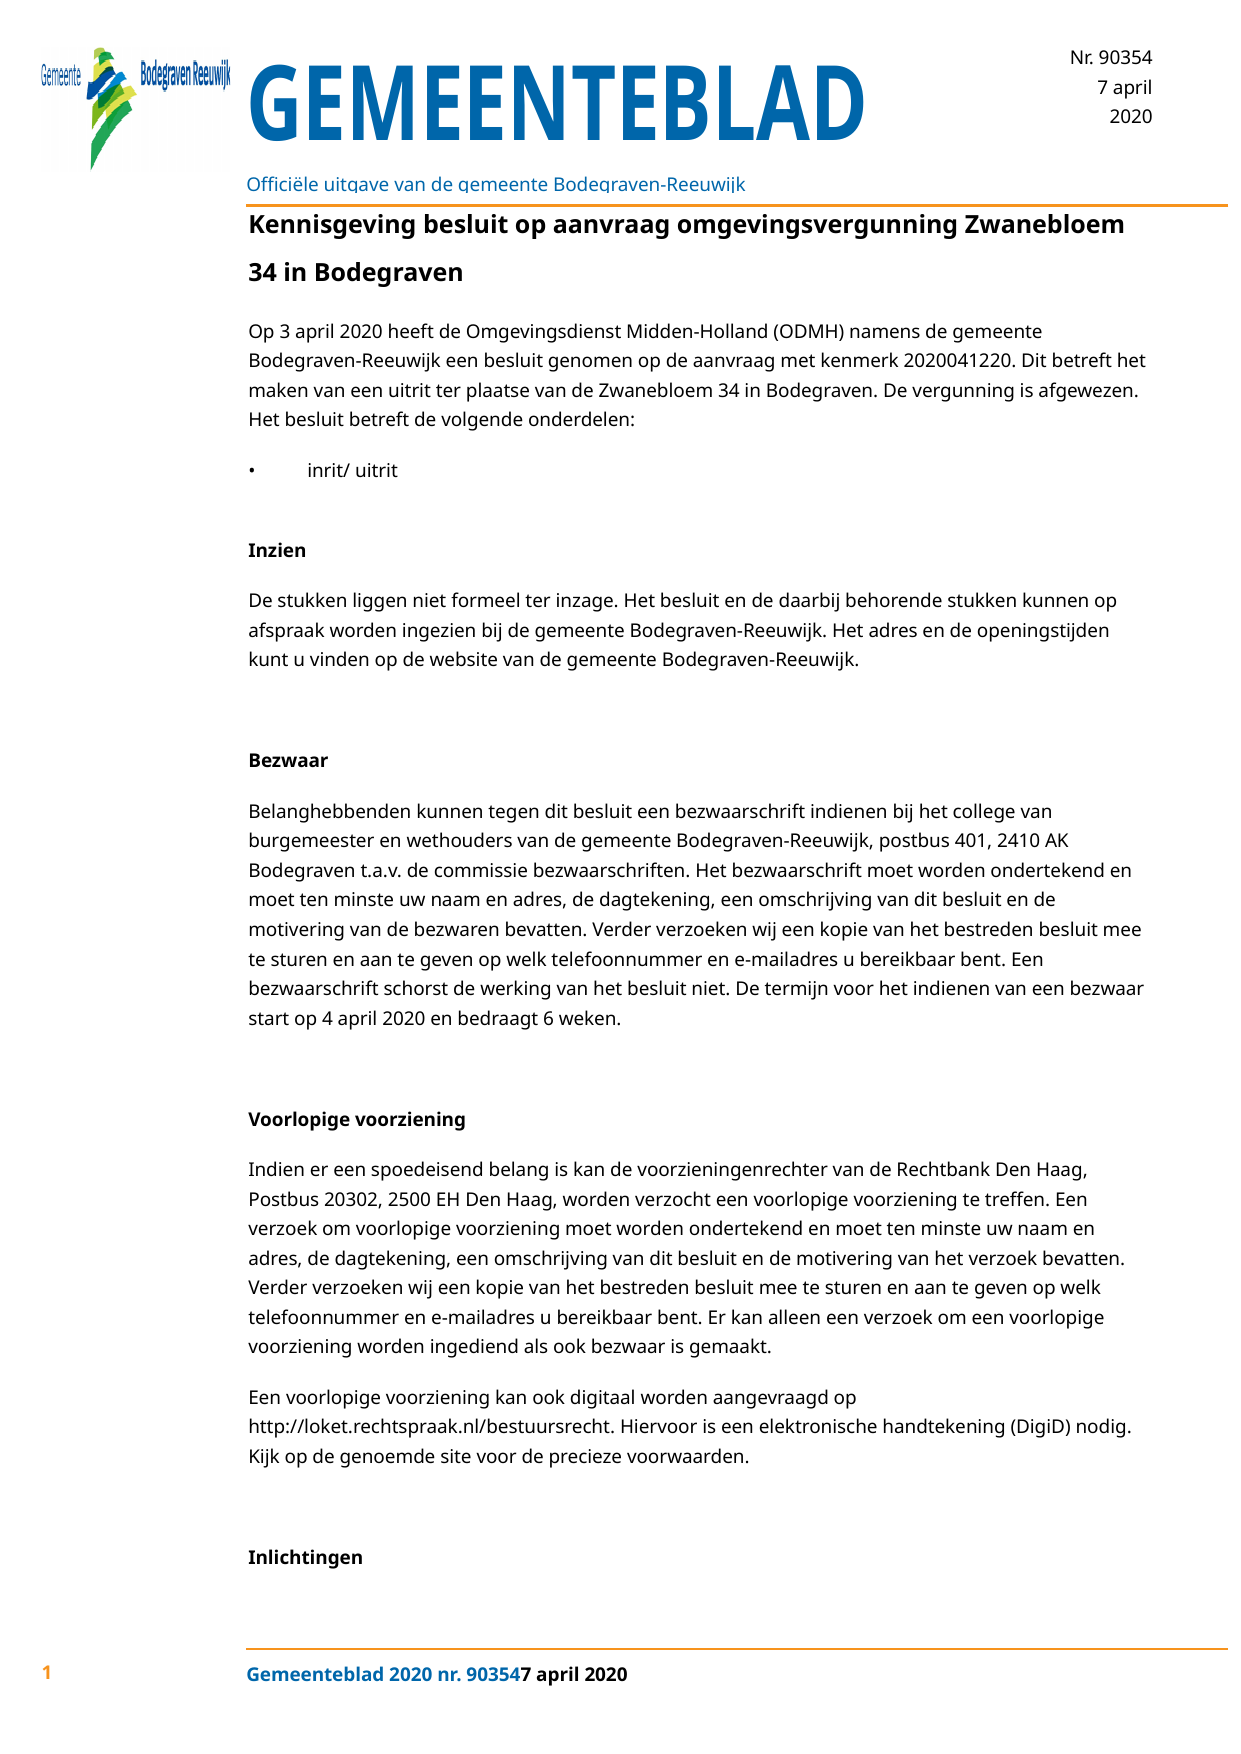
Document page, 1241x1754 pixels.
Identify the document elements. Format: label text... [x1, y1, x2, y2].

text Een voorlopige voorziening kan ook digitaal worden aangevraagd op http://loket.rechtspraak.nl/bestuursrecht. Hiervoor is een elektronische handtekening (DigiD) nodig. Kijk op de genoemde site voor de precieze voorwaarden. [248, 1384, 1152, 1469]
list inrit/ uitrit [248, 457, 1152, 483]
text Bezwaar [248, 747, 1152, 773]
text Kennisgeving besluit op aanvraag omgevingsvergunning Zwanebloem 34 in Bodegraven [248, 207, 1152, 288]
text Inzien [248, 537, 1152, 563]
text De stukken liggen niet formeel ter inzage. Het besluit en de daarbij behorende stukken kunnen op afspraak worden ingezien bij de gemeente Bodegraven-Reeuwijk. Het adres en de openingstijden kunt u vinden op de website van de gemeente Bodegraven-Reeuwijk. [248, 587, 1152, 672]
text Op 3 april 2020 heeft de Omgevingsdienst Midden-Holland (ODMH) namens de gemeente Bodegraven-Reeuwijk een besluit genomen op de aanvraag met kenmerk 2020041220. Dit betreft het maken van een uitrit ter plaatse van de Zwanebloem 34 in Bodegraven. De vergunning is afgewezen. Het besluit betreft de volgende onderdelen: [248, 318, 1152, 432]
text Voorlopige voorziening [248, 1106, 1152, 1132]
text Inlichtingen [248, 1544, 1152, 1570]
text Belanghebbenden kunnen tegen dit besluit een bezwaarschrift indienen bij het college van burgemeester en wethouders van de gemeente Bodegraven-Reeuwijk, postbus 401, 2410 AK Bodegraven t.a.v. de commissie bezwaarschriften. Het bezwaarschrift moet worden ondertekend en moet ten minste uw naam en adres, de dagtekening, een omschrijving van dit besluit en de motivering van de bezwaren bevatten. Verder verzoeken wij een kopie van het bestreden besluit mee te sturen en aan te geven op welk telefoonnummer en e-mailadres u bereikbaar bent. Een bezwaarschrift schorst de werking van het besluit niet. De termijn voor het indienen van een bezwaar start op 4 april 2020 en bedraagt 6 weken. [248, 798, 1152, 1031]
picture [41, 47, 231, 172]
text Indien er een spoedeisend belang is kan de voorzieningenrechter van de Rechtbank Den Haag, Postbus 20302, 2500 EH Den Haag, worden verzocht een voorlopige voorziening te treffen. Een verzoek om voorlopige voorziening moet worden ondertekend en moet ten minste uw naam en adres, de dagtekening, een omschrijving van dit besluit en de motivering van het verzoek bevatten. Verder verzoeken wij een kopie van het bestreden besluit mee te sturen en aan te geven op welk telefoonnummer en e-mailadres u bereikbaar bent. Er kan alleen een verzoek om een voorlopige voorziening worden ingediend als ook bezwaar is gemaakt. [248, 1156, 1152, 1359]
